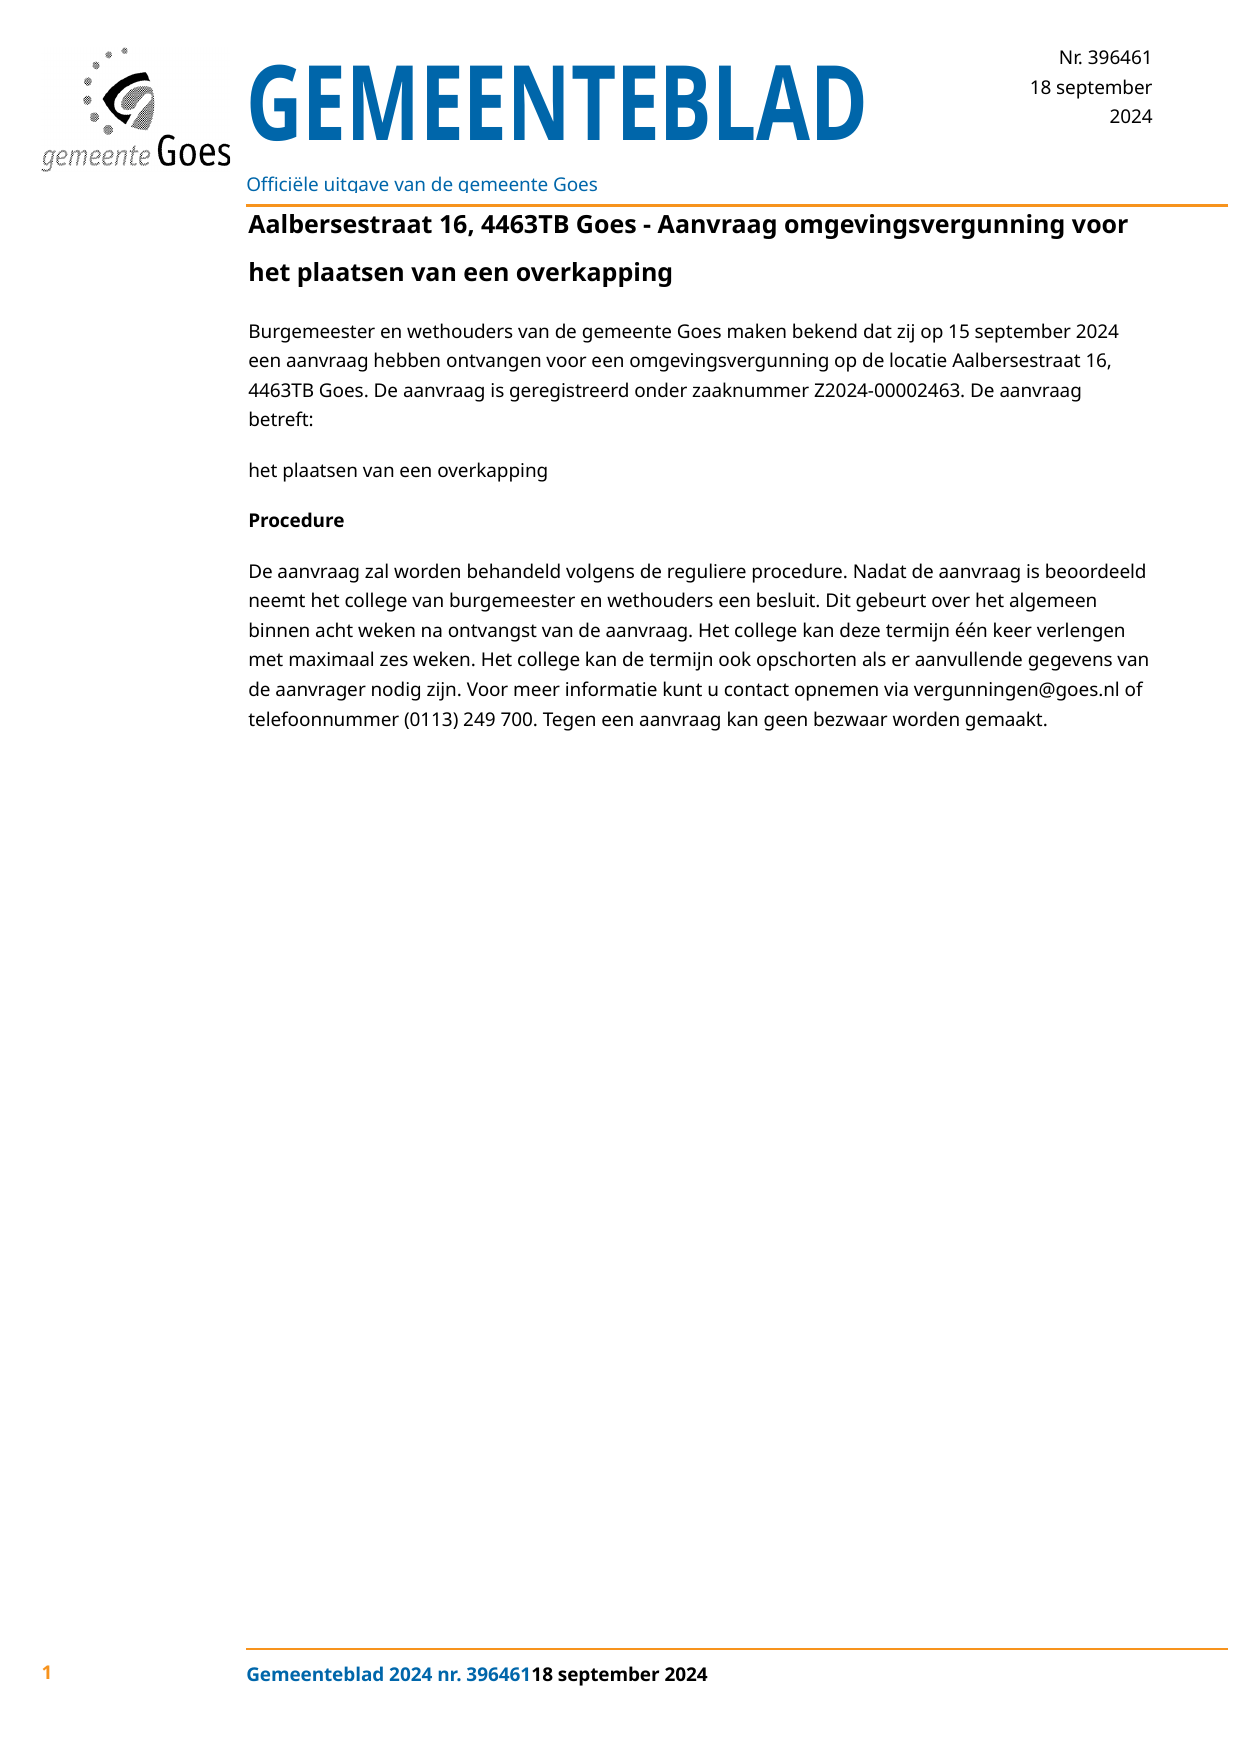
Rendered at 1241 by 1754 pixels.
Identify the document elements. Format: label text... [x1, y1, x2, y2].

text het plaatsen van een overkapping [248, 457, 1152, 483]
text De aanvraag zal worden behandeld volgens de reguliere procedure. Nadat de aanvraag is beoordeeld neemt het college van burgemeester en wethouders een besluit. Dit gebeurt over het algemeen binnen acht weken na ontvangst van de aanvraag. Het college kan deze termijn één keer verlengen met maximaal zes weken. Het college kan de termijn ook opschorten als er aanvullende gegevens van de aanvrager nodig zijn. Voor meer informatie kunt u contact opnemen via vergunningen@goes.nl of telefoonnummer (0113) 249 700. Tegen een aanvraag kan geen bezwaar worden gemaakt. [248, 558, 1152, 732]
text Procedure [248, 507, 1152, 533]
text Burgemeester en wethouders van de gemeente Goes maken bekend dat zij op 15 september 2024 een aanvraag hebben ontvangen voor een omgevingsvergunning op de locatie Aalbersestraat 16, 4463TB Goes. De aanvraag is geregistreerd onder zaaknummer Z2024-00002463. De aanvraag betreft: [248, 318, 1152, 432]
picture [41, 47, 231, 172]
text Aalbersestraat 16, 4463TB Goes - Aanvraag omgevingsvergunning voor het plaatsen van een overkapping [248, 207, 1152, 288]
